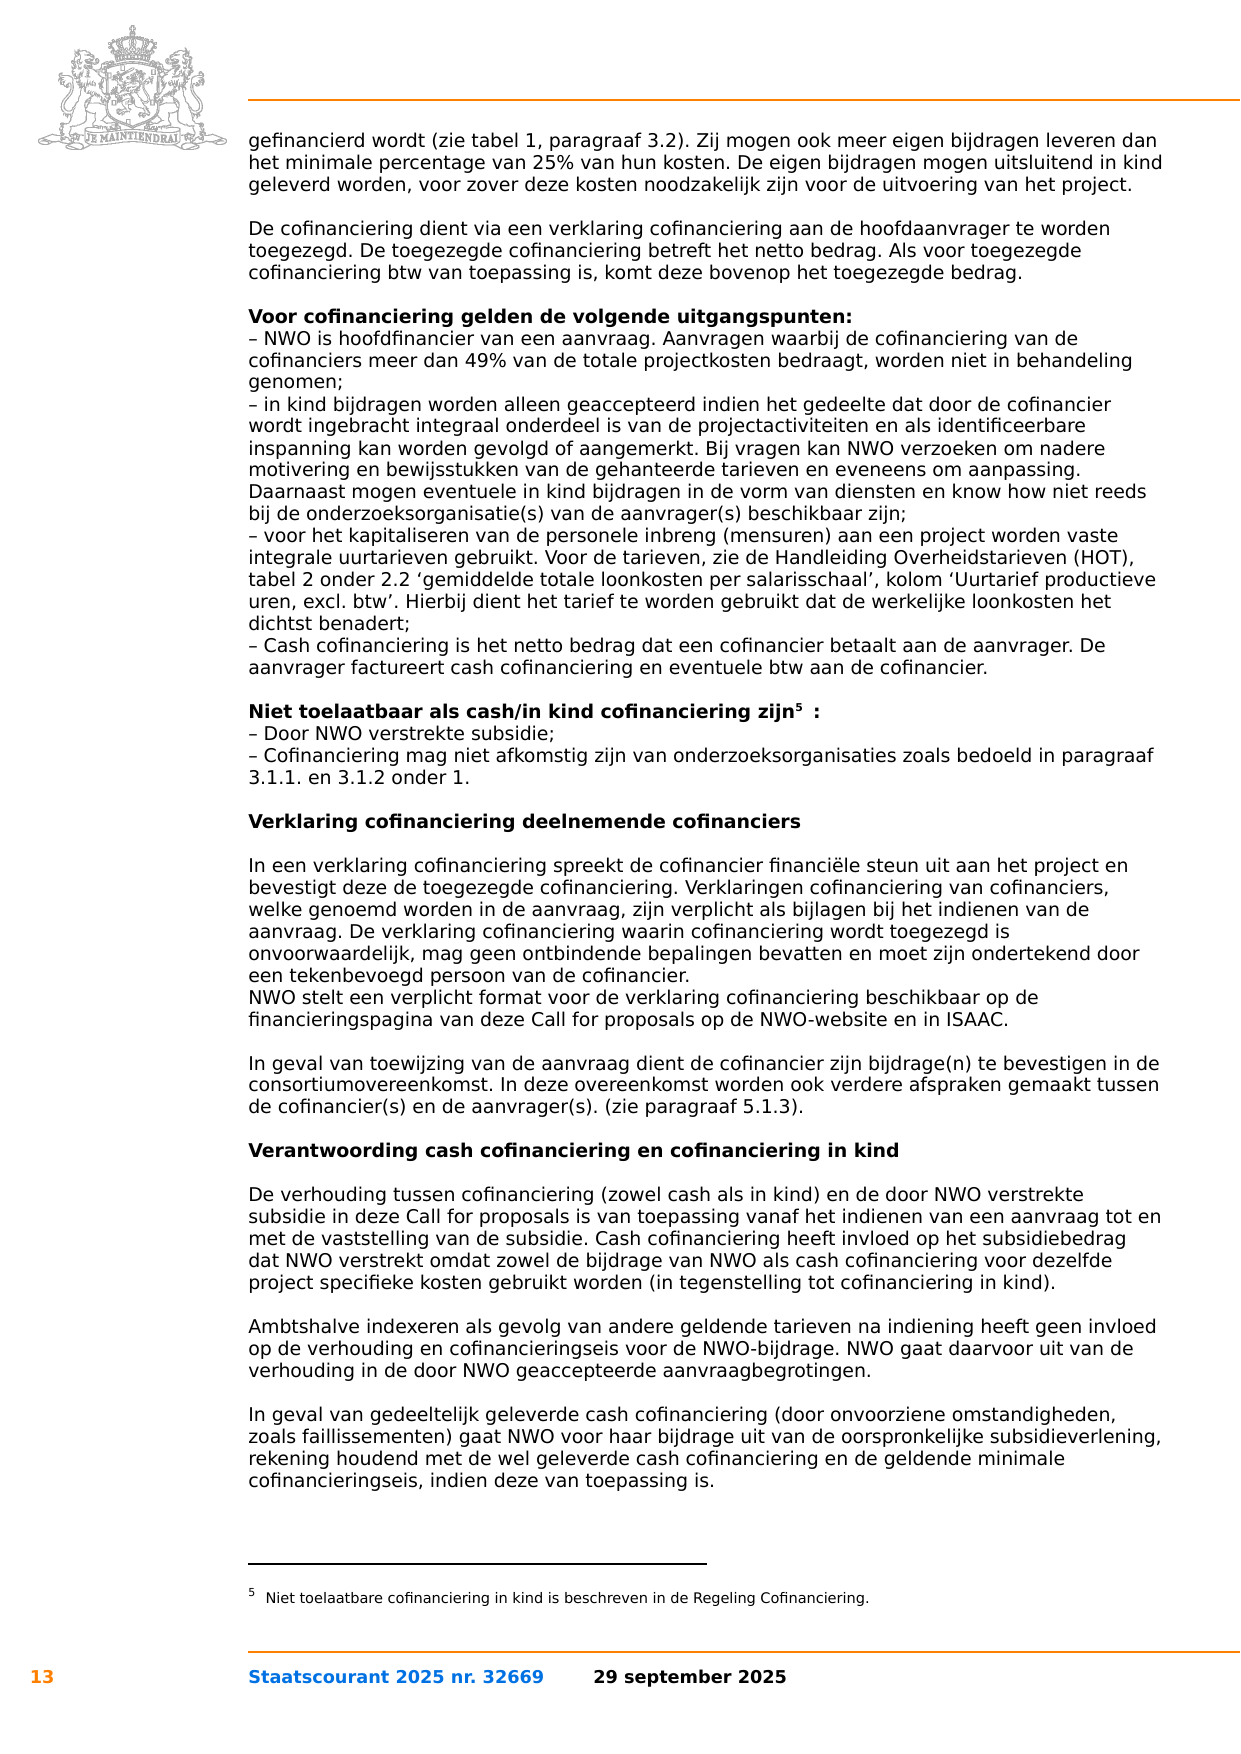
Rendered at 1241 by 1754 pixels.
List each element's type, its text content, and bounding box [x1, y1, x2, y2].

text – Cash cofinanciering is het netto bedrag dat een cofinancier betaalt aan de aanvrager. De aanvrager factureert cash cofinanciering en eventuele btw aan de cofinancier. [248, 635, 1163, 679]
text gefinancierd wordt (zie tabel 1, paragraaf 3.2). Zij mogen ook meer eigen bijdragen leveren dan het minimale percentage van 25% van hun kosten. De eigen bijdragen mogen uitsluitend in kind geleverd worden, voor zover deze kosten noodzakelijk zijn voor de uitvoering van het project. [248, 130, 1163, 196]
text Niet toelaatbaar als cash/in kind cofinanciering zijn : [248, 701, 1163, 723]
subtitle Verklaring cofinanciering deelnemende cofinanciers [248, 811, 1163, 833]
text Voor cofinanciering gelden de volgende uitgangspunten: [248, 306, 1163, 327]
text NWO stelt een verplicht format voor de verklaring cofinanciering beschikbaar op de financieringspagina van deze Call for proposals op de NWO-website en in ISAAC. [248, 987, 1163, 1031]
subtitle Verantwoording cash cofinanciering en cofinanciering in kind [248, 1140, 1163, 1162]
text Niet toelaatbare cofinanciering in kind is beschreven in de Regeling Cofinanciering. [248, 1586, 1163, 1608]
text In geval van gedeeltelijk geleverde cash cofinanciering (door onvoorziene omstandigheden, zoals faillissementen) gaat NWO voor haar bijdrage uit van de oorspronkelijke subsidieverlening, rekening houdend met de wel geleverde cash cofinanciering en de geldende minimale cofinancieringseis, indien deze van toepassing is. [248, 1404, 1163, 1492]
text De cofinanciering dient via een verklaring cofinanciering aan de hoofdaanvrager te worden toegezegd. De toegezegde cofinanciering betreft het netto bedrag. Als voor toegezegde cofinanciering btw van toepassing is, komt deze bovenop het toegezegde bedrag. [248, 218, 1163, 284]
text – NWO is hoofdfinancier van een aanvraag. Aanvragen waarbij de cofinanciering van de cofinanciers meer dan 49% van de totale projectkosten bedraagt, worden niet in behandeling genomen; [248, 327, 1163, 393]
text – in kind bijdragen worden alleen geaccepteerd indien het gedeelte dat door de cofinancier wordt ingebracht integraal onderdeel is van de projectactiviteiten en als identificeerbare inspanning kan worden gevolgd of aangemerkt. Bij vragen kan NWO verzoeken om nadere motivering en bewijsstukken van de gehanteerde tarieven en eveneens om aanpassing. Daarnaast mogen eventuele in kind bijdragen in de vorm van diensten en know how niet reeds bij de onderzoeksorganisatie(s) van de aanvrager(s) beschikbaar zijn; [248, 393, 1163, 525]
text – voor het kapitaliseren van de personele inbreng (mensuren) aan een project worden vaste integrale uurtarieven gebruikt. Voor de tarieven, zie de Handleiding Overheidstarieven (HOT), tabel 2 onder 2.2 ‘gemiddelde totale loonkosten per salarisschaal’, kolom ‘Uurtarief productieve uren, excl. btw’. Hierbij dient het tarief te worden gebruikt dat de werkelijke loonkosten het dichtst benadert; [248, 525, 1163, 635]
text – Cofinanciering mag niet afkomstig zijn van onderzoeksorganisaties zoals bedoeld in paragraaf 3.1.1. en 3.1.2 onder 1. [248, 745, 1163, 789]
picture [38, 25, 227, 150]
text De verhouding tussen cofinanciering (zowel cash als in kind) en de door NWO verstrekte subsidie in deze Call for proposals is van toepassing vanaf het indienen van een aanvraag tot en met de vaststelling van de subsidie. Cash cofinanciering heeft invloed op het subsidiebedrag dat NWO verstrekt omdat zowel de bijdrage van NWO als cash cofinanciering voor dezelfde project specifieke kosten gebruikt worden (in tegenstelling tot cofinanciering in kind). [248, 1184, 1163, 1294]
text – Door NWO verstrekte subsidie; [248, 723, 1163, 745]
text In geval van toewijzing van de aanvraag dient de cofinancier zijn bijdrage(n) te bevestigen in de consortiumovereenkomst. In deze overeenkomst worden ook verdere afspraken gemaakt tussen de cofinancier(s) en de aanvrager(s). (zie paragraaf 5.1.3). [248, 1052, 1163, 1118]
text Ambtshalve indexeren als gevolg van andere geldende tarieven na indiening heeft geen invloed op de verhouding en cofinancieringseis voor de NWO-bijdrage. NWO gaat daarvoor uit van de verhouding in de door NWO geaccepteerde aanvraagbegrotingen. [248, 1316, 1163, 1382]
text In een verklaring cofinanciering spreekt de cofinancier financiële steun uit aan het project en bevestigt deze de toegezegde cofinanciering. Verklaringen cofinanciering van cofinanciers, welke genoemd worden in de aanvraag, zijn verplicht als bijlagen bij het indienen van de aanvraag. De verklaring cofinanciering waarin cofinanciering wordt toegezegd is onvoorwaardelijk, mag geen ontbindende bepalingen bevatten en moet zijn ondertekend door een tekenbevoegd persoon van de cofinancier. [248, 855, 1163, 987]
